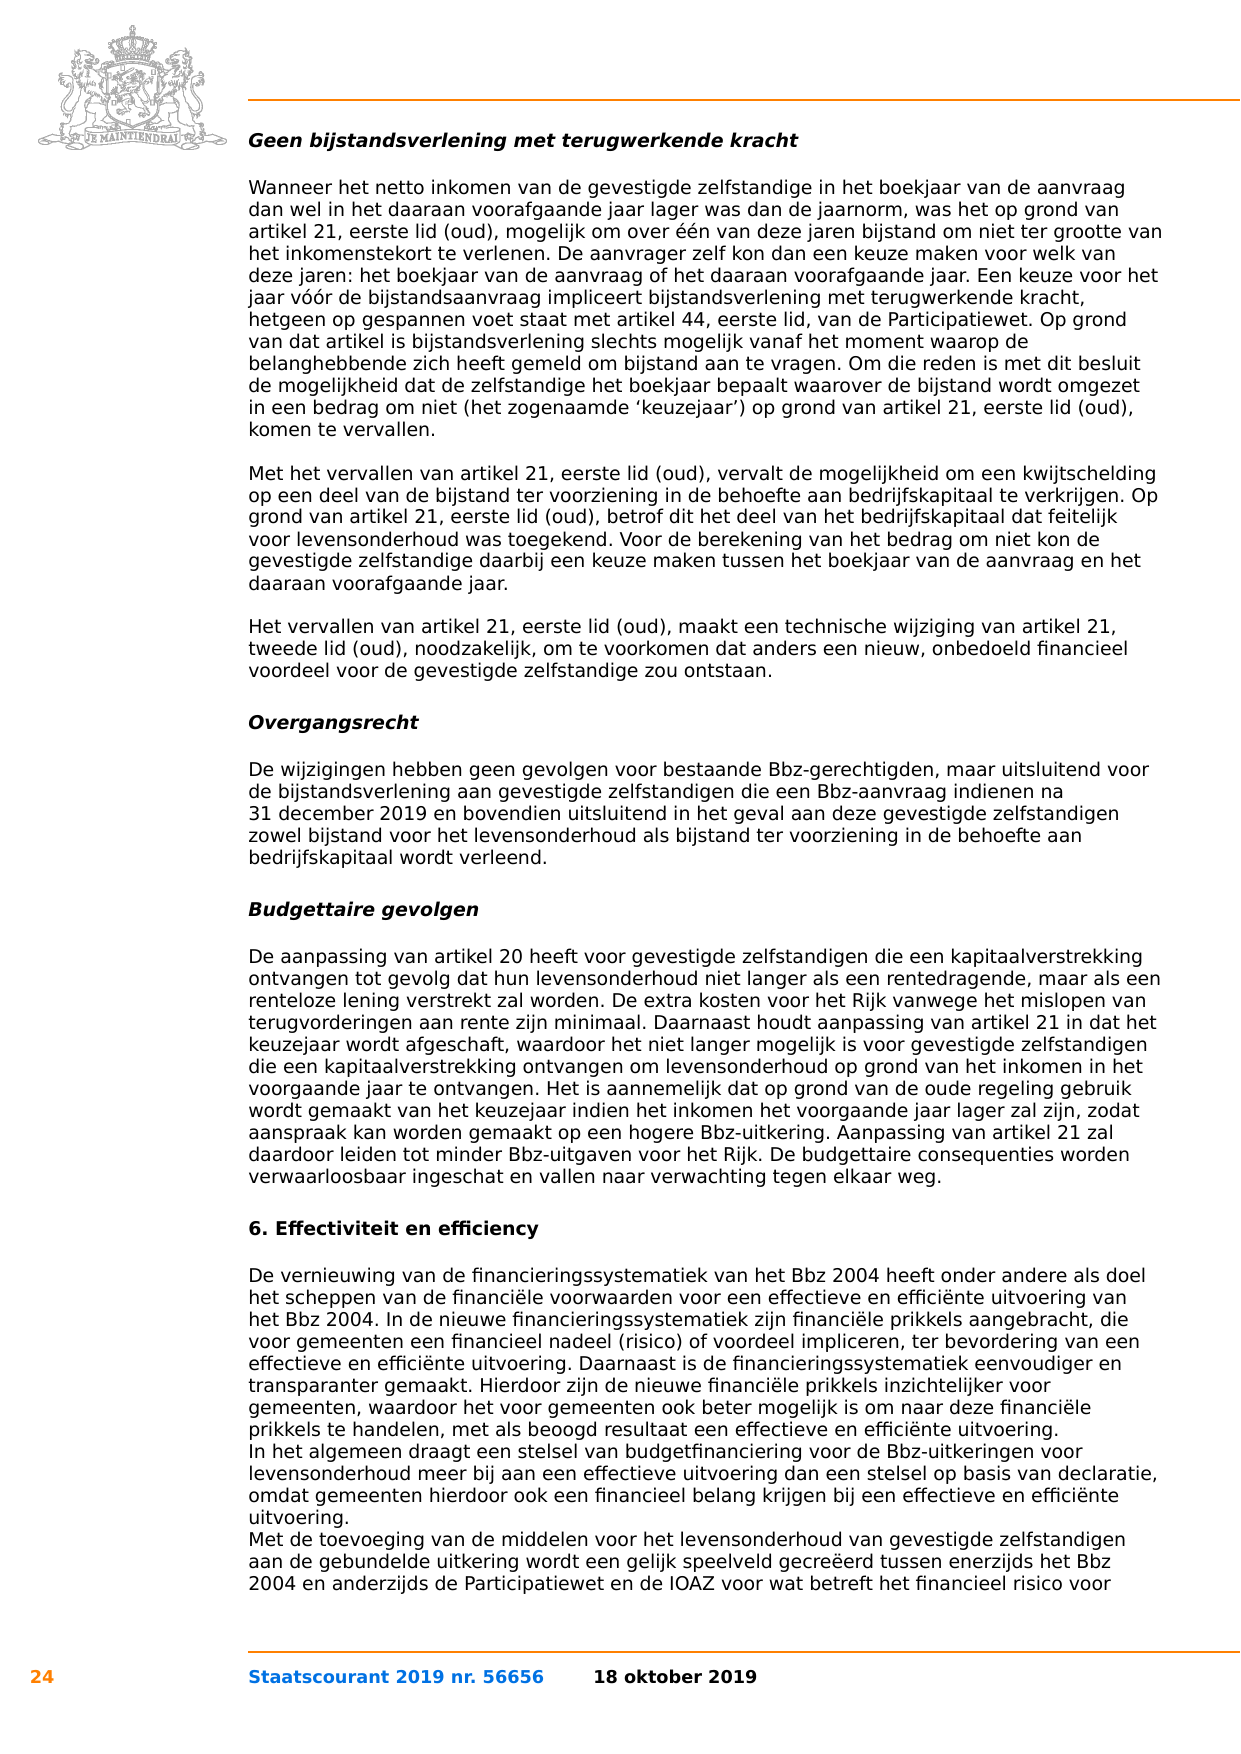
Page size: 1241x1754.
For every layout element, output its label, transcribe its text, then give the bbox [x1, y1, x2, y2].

text Wanneer het netto inkomen van de gevestigde zelfstandige in het boekjaar van de aanvraag dan wel in het daaraan voorafgaande jaar lager was dan de jaarnorm, was het op grond van artikel 21, eerste lid (oud), mogelijk om over één van deze jaren bijstand om niet ter grootte van het inkomenstekort te verlenen. De aanvrager zelf kon dan een keuze maken voor welk van deze jaren: het boekjaar van de aanvraag of het daaraan voorafgaande jaar. Een keuze voor het jaar vóór de bijstandsaanvraag impliceert bijstandsverlening met terugwerkende kracht, hetgeen op gespannen voet staat met artikel 44, eerste lid, van de Participatiewet. Op grond van dat artikel is bijstandsverlening slechts mogelijk vanaf het moment waarop de belanghebbende zich heeft gemeld om bijstand aan te vragen. Om die reden is met dit besluit de mogelijkheid dat de zelfstandige het boekjaar bepaalt waarover de bijstand wordt omgezet in een bedrag om niet (het zogenaamde ‘keuzejaar’) op grond van artikel 21, eerste lid (oud), komen te vervallen. [248, 177, 1163, 441]
subtitle Budgettaire gevolgen [248, 899, 1163, 921]
text De wijzigingen hebben geen gevolgen voor bestaande Bbz-gerechtigden, maar uitsluitend voor de bijstandsverlening aan gevestigde zelfstandigen die een Bbz-aanvraag indienen na 31 december 2019 en bovendien uitsluitend in het geval aan deze gevestigde zelfstandigen zowel bijstand voor het levensonderhoud als bijstand ter voorziening in de behoefte aan bedrijfskapitaal wordt verleend. [248, 759, 1163, 869]
text Met het vervallen van artikel 21, eerste lid (oud), vervalt de mogelijkheid om een kwijtschelding op een deel van de bijstand ter voorziening in de behoefte aan bedrijfskapitaal te verkrijgen. Op grond van artikel 21, eerste lid (oud), betrof dit het deel van het bedrijfskapitaal dat feitelijk voor levensonderhoud was toegekend. Voor de berekening van het bedrag om niet kon de gevestigde zelfstandige daarbij een keuze maken tussen het boekjaar van de aanvraag en het daaraan voorafgaande jaar. [248, 462, 1163, 594]
text De vernieuwing van de financieringssystematiek van het Bbz 2004 heeft onder andere als doel het scheppen van de financiële voorwaarden voor een effectieve en efficiënte uitvoering van het Bbz 2004. In de nieuwe financieringssystematiek zijn financiële prikkels aangebracht, die voor gemeenten een financieel nadeel (risico) of voordeel impliceren, ter bevordering van een effectieve en efficiënte uitvoering. Daarnaast is de financieringssystematiek eenvoudiger en transparanter gemaakt. Hierdoor zijn de nieuwe financiële prikkels inzichtelijker voor gemeenten, waardoor het voor gemeenten ook beter mogelijk is om naar deze financiële prikkels te handelen, met als beoogd resultaat een effectieve en efficiënte uitvoering. [248, 1265, 1163, 1441]
picture [38, 25, 227, 150]
subtitle 6. Effectiviteit en efficiency [248, 1218, 1163, 1240]
text Met de toevoeging van de middelen voor het levensonderhoud van gevestigde zelfstandigen aan de gebundelde uitkering wordt een gelijk speelveld gecreëerd tussen enerzijds het Bbz 2004 en anderzijds de Participatiewet en de IOAZ voor wat betreft het financieel risico voor [248, 1528, 1163, 1594]
text In het algemeen draagt een stelsel van budgetfinanciering voor de Bbz-uitkeringen voor levensonderhoud meer bij aan een effectieve uitvoering dan een stelsel op basis van declaratie, omdat gemeenten hierdoor ook een financieel belang krijgen bij een effectieve en efficiënte uitvoering. [248, 1441, 1163, 1528]
subtitle Overgangsrecht [248, 712, 1163, 734]
text Het vervallen van artikel 21, eerste lid (oud), maakt een technische wijziging van artikel 21, tweede lid (oud), noodzakelijk, om te voorkomen dat anders een nieuw, onbedoeld financieel voordeel voor de gevestigde zelfstandige zou ontstaan. [248, 616, 1163, 682]
subtitle Geen bijstandsverlening met terugwerkende kracht [248, 130, 1163, 152]
text De aanpassing van artikel 20 heeft voor gevestigde zelfstandigen die een kapitaalverstrekking ontvangen tot gevolg dat hun levensonderhoud niet langer als een rentedragende, maar als een renteloze lening verstrekt zal worden. De extra kosten voor het Rijk vanwege het mislopen van terugvorderingen aan rente zijn minimaal. Daarnaast houdt aanpassing van artikel 21 in dat het keuzejaar wordt afgeschaft, waardoor het niet langer mogelijk is voor gevestigde zelfstandigen die een kapitaalverstrekking ontvangen om levensonderhoud op grond van het inkomen in het voorgaande jaar te ontvangen. Het is aannemelijk dat op grond van de oude regeling gebruik wordt gemaakt van het keuzejaar indien het inkomen het voorgaande jaar lager zal zijn, zodat aanspraak kan worden gemaakt op een hogere Bbz-uitkering. Aanpassing van artikel 21 zal daardoor leiden tot minder Bbz-uitgaven voor het Rijk. De budgettaire consequenties worden verwaarloosbaar ingeschat en vallen naar verwachting tegen elkaar weg. [248, 946, 1163, 1188]
